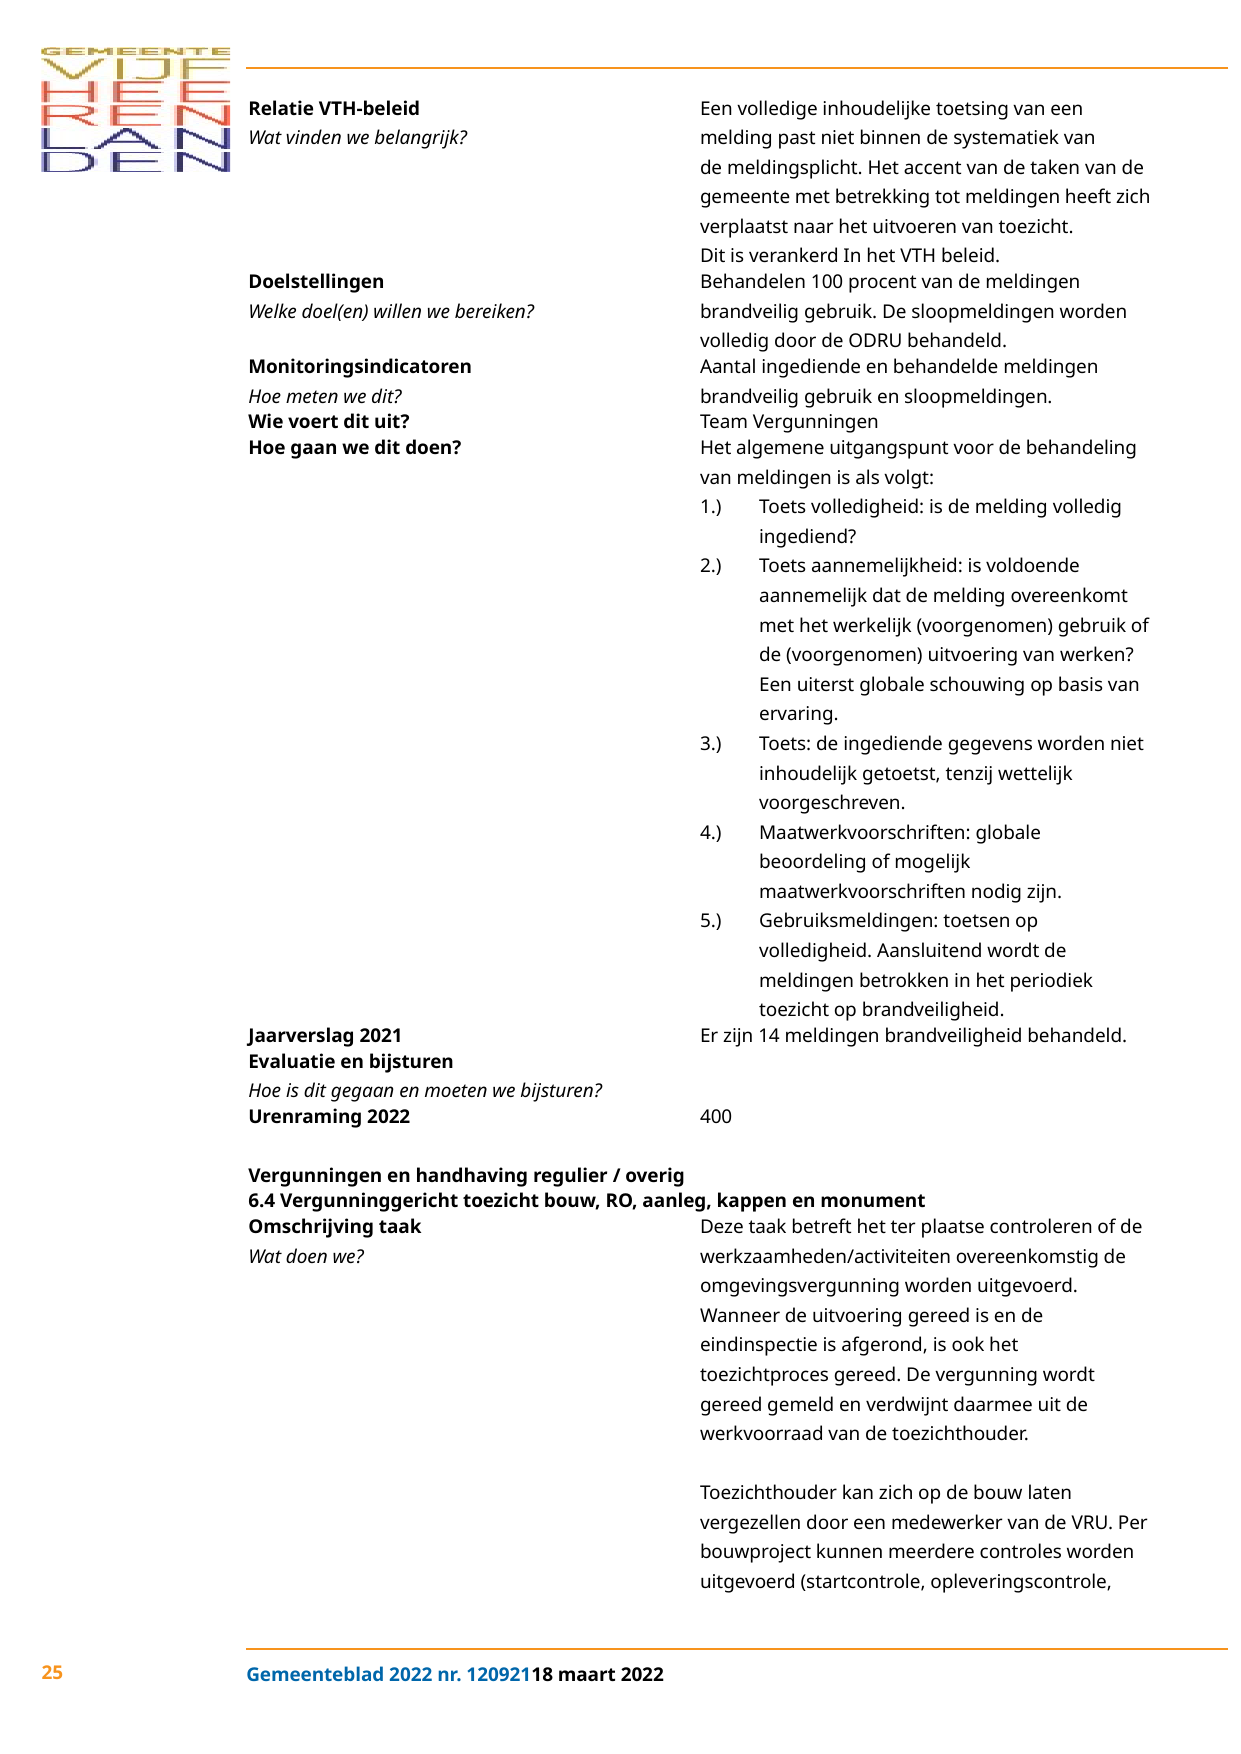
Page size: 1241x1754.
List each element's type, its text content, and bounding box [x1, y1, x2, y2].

table_cell Urenraming 2022 [248, 1103, 700, 1129]
table_cell Jaarverslag 2021 [248, 1022, 700, 1048]
table_cell Aantal ingediende en behandelde meldingen brandveilig gebruik en sloopmeldingen. [700, 353, 1152, 409]
table_cell Relatie VTH-beleid Wat vinden we belangrijk? [248, 95, 700, 268]
table_cell Wie voert dit uit? [248, 409, 700, 434]
table_cell Doelstellingen Welke doel(en) willen we bereiken? [248, 269, 700, 353]
table_cell Omschrijving taak Wat doen we? [248, 1213, 700, 1594]
table_cell Behandelen 100 procent van de meldingen brandveilig gebruik. De sloopmeldingen worden volledig door de ODRU behandeld. [700, 269, 1152, 353]
table_cell Deze taak betreft het ter plaatse controleren of de werkzaamheden/activiteiten overeenkomstig de omgevingsvergunning worden uitgevoerd. Wanneer de uitvoering gereed is en de eindinspectie is afgerond, is ook het toezichtproces gereed. De vergunning wordt gereed gemeld en verdwijnt daarmee uit de werkvoorraad van de toezichthouder. Toezichthouder kan zich op de bouw laten vergezellen door een medewerker van de VRU. Per bouwproject kunnen meerdere controles worden uitgevoerd (startcontrole, opleveringscontrole, [700, 1213, 1152, 1594]
table_cell [700, 1048, 1152, 1103]
table_cell Team Vergunningen [700, 409, 1152, 434]
table_cell Er zijn 14 meldingen brandveiligheid behandeld. [700, 1022, 1152, 1048]
table_cell Evaluatie en bijsturen Hoe is dit gegaan en moeten we bijsturen? [248, 1048, 700, 1103]
table_cell Hoe gaan we dit doen? [248, 434, 700, 1022]
table_cell 400 [700, 1103, 1152, 1129]
table_cell Een volledige inhoudelijke toetsing van een melding past niet binnen de systematiek van de meldingsplicht. Het accent van de taken van de gemeente met betrekking tot meldingen heeft zich verplaatst naar het uitvoeren van toezicht. Dit is verankerd In het VTH beleid. [700, 95, 1152, 268]
table_cell Het algemene uitgangspunt voor de behandeling van meldingen is als volgt: Toets volledigheid: is de melding volledig ingediend? Toets aannemelijkheid: is voldoende aannemelijk dat de melding overeenkomt met het werkelijk (voorgenomen) gebruik of de (voorgenomen) uitvoering van werken? Een uiterst globale schouwing op basis van ervaring. Toets: de ingediende gegevens worden niet inhoudelijk getoetst, tenzij wettelijk voorgeschreven. Maatwerkvoorschriften: globale beoordeling of mogelijk maatwerkvoorschriften nodig zijn. Gebruiksmeldingen: toetsen op volledigheid. Aansluitend wordt de meldingen betrokken in het periodiek toezicht op brandveiligheid. [700, 434, 1152, 1022]
table_cell 6.4 Vergunninggericht toezicht bouw, RO, aanleg, kappen en monument [248, 1188, 1152, 1213]
table_cell Monitoringsindicatoren Hoe meten we dit? [248, 353, 700, 409]
picture [41, 47, 231, 172]
table_header Vergunningen en handhaving regulier / overig [248, 1162, 1152, 1188]
